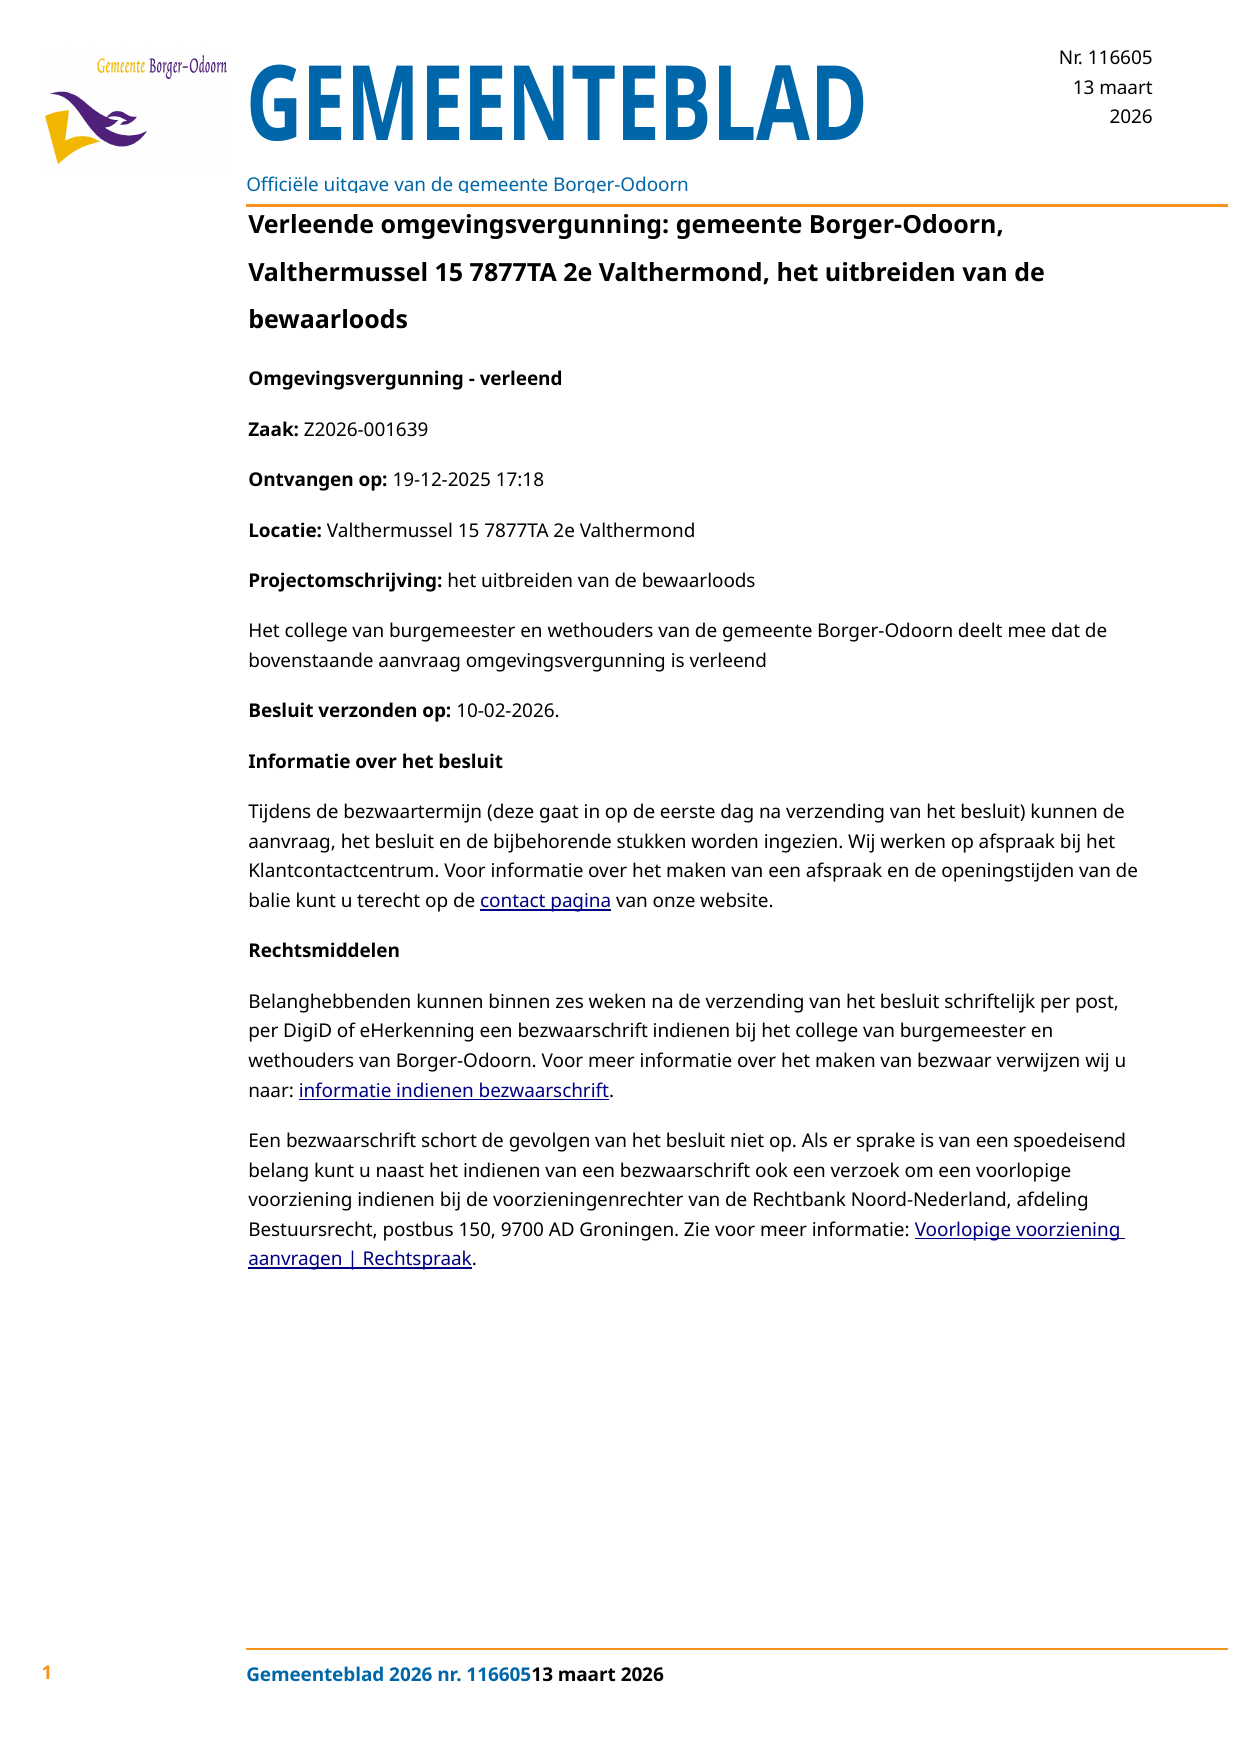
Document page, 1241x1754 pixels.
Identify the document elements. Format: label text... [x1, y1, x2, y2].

text Het college van burgemeester en wethouders van de gemeente Borger-Odoorn deelt mee dat de bovenstaande aanvraag omgevingsvergunning is verleend [248, 618, 1152, 673]
text Locatie: Valthermussel 15 7877TA 2e Valthermond [248, 517, 1152, 542]
text Informatie over het besluit [248, 748, 1152, 774]
text Een bezwaarschrift schort de gevolgen van het besluit niet op. Als er sprake is van een spoedeisend belang kunt u naast het indienen van een bezwaarschrift ook een verzoek om een voorlopige voorziening indienen bij de voorzieningenrechter van de Rechtbank Noord-Nederland, afdeling Bestuursrecht, postbus 150, 9700 AD Groningen. Zie voor meer informatie: Voorlopige voorziening aanvragen | Rechtspraak. [248, 1127, 1152, 1271]
text Besluit verzonden op: 10-02-2026. [248, 698, 1152, 723]
text Zaak: Z2026-001639 [248, 416, 1152, 442]
text Verleende omgevingsvergunning: gemeente Borger-Odoorn, Valthermussel 15 7877TA 2e Valthermond, het uitbreiden van de bewaarloods [248, 207, 1152, 336]
text Ontvangen op: 19-12-2025 17:18 [248, 466, 1152, 492]
text Omgevingsvergunning - verleend [248, 366, 1152, 391]
text Belanghebbenden kunnen binnen zes weken na de verzending van het besluit schriftelijk per post, per DigiD of eHerkenning een bezwaarschrift indienen bij het college van burgemeester en wethouders van Borger-Odoorn. Voor meer informatie over het maken van bezwaar verwijzen wij u naar: informatie indienen bezwaarschrift. [248, 988, 1152, 1102]
text Tijdens de bezwaartermijn (deze gaat in op de eerste dag na verzending van het besluit) kunnen de aanvraag, het besluit en de bijbehorende stukken worden ingezien. Wij werken op afspraak bij het Klantcontactcentrum. Voor informatie over het maken van een afspraak en de openingstijden van de balie kunt u terecht op de contact pagina van onze website. [248, 798, 1152, 913]
text Rechtsmiddelen [248, 938, 1152, 963]
text Projectomschrijving: het uitbreiden van de bewaarloods [248, 567, 1152, 593]
picture [41, 47, 231, 172]
